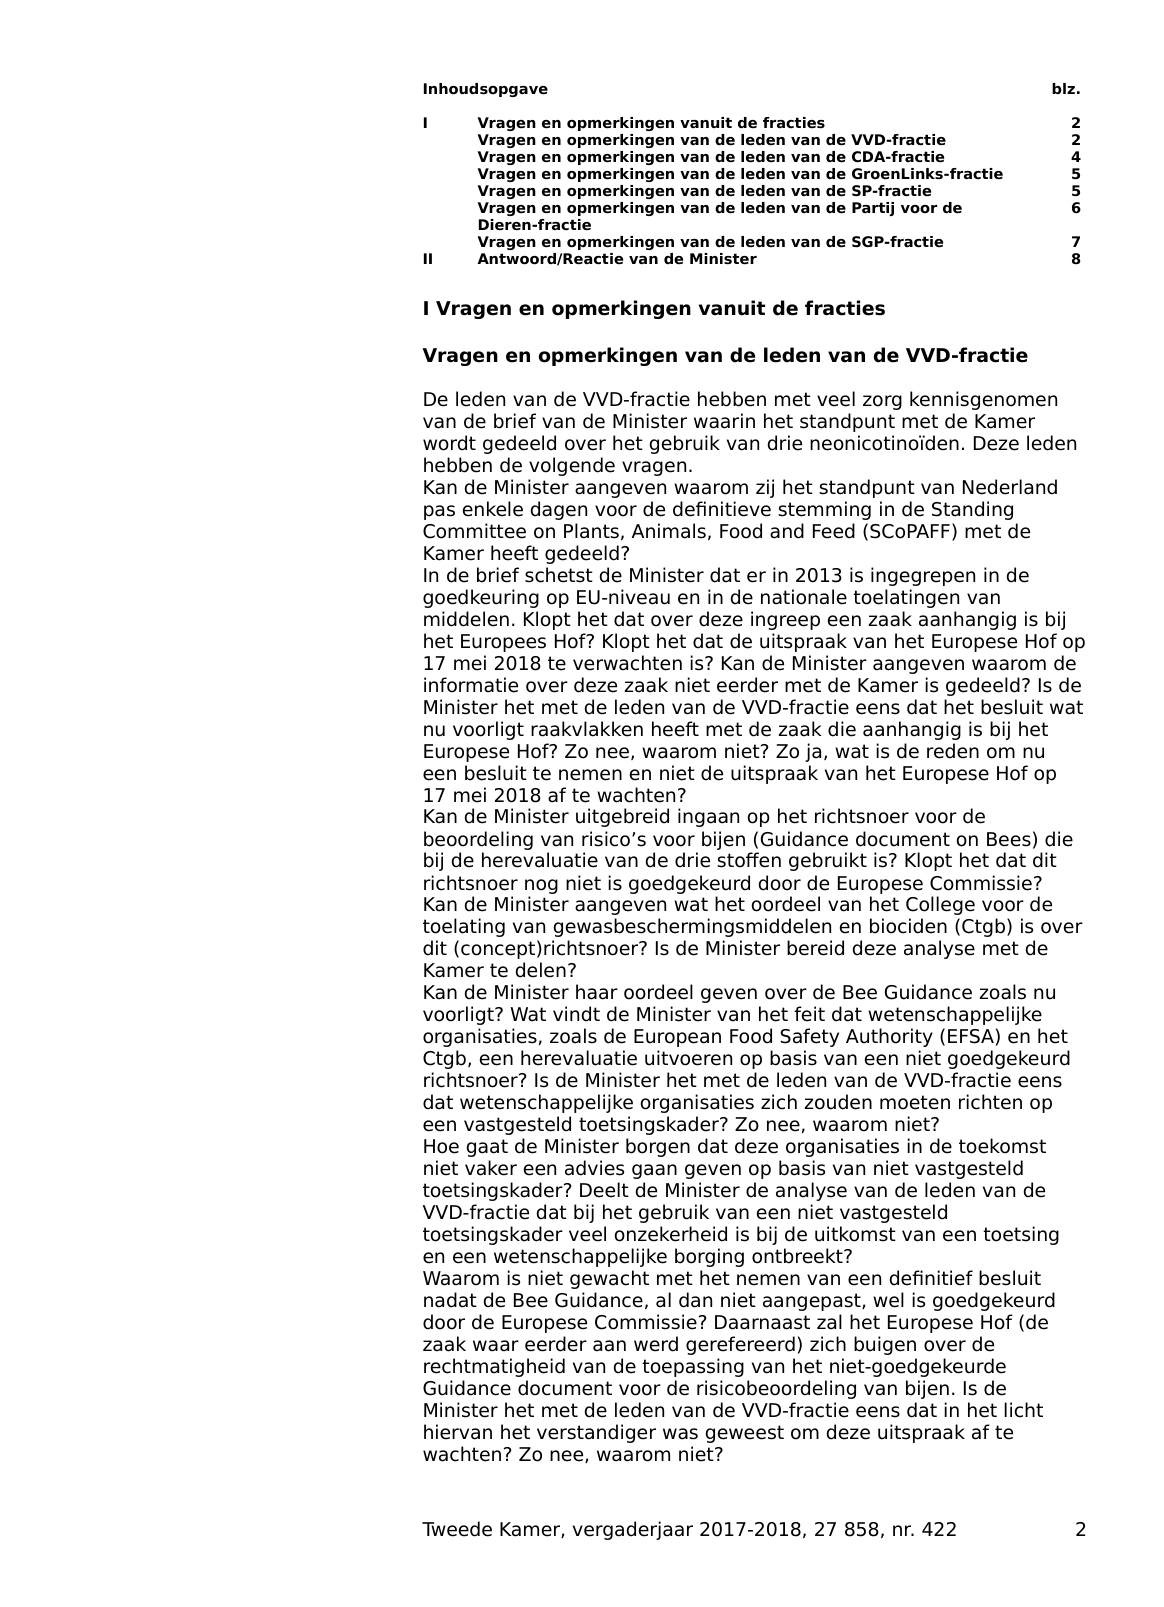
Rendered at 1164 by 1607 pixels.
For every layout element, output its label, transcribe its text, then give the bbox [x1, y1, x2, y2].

table_cell [422, 183, 471, 200]
table_cell [422, 166, 471, 183]
text Kan de Minister haar oordeel geven over de Bee Guidance zoals nu voorligt? Wat vindt de Minister van het feit dat wetenschappelijke organisaties, zoals de European Food Safety Authority (EFSA) en het Ctgb, een herevaluatie uitvoeren op basis van een niet goedgekeurd richtsnoer? Is de Minister het met de leden van de VVD-fractie eens dat wetenschappelijke organisaties zich zouden moeten richten op een vastgesteld toetsingskader? Zo nee, waarom niet? [422, 982, 1087, 1136]
table_cell 4 [1023, 149, 1087, 166]
text In de brief schetst de Minister dat er in 2013 is ingegrepen in de goedkeuring op EU-niveau en in de nationale toelatingen van middelen. Klopt het dat over deze ingreep een zaak aanhangig is bij het Europees Hof? Klopt het dat de uitspraak van het Europese Hof op 17 mei 2018 te verwachten is? Kan de Minister aangeven waarom de informatie over deze zaak niet eerder met de Kamer is gedeeld? Is de Minister het met de leden van de VVD-fractie eens dat het besluit wat nu voorligt raakvlakken heeft met de zaak die aanhangig is bij het Europese Hof? Zo nee, waarom niet? Zo ja, wat is de reden om nu een besluit te nemen en niet de uitspraak van het Europese Hof op 17 mei 2018 af te wachten? [422, 565, 1087, 806]
table_header Inhoudsopgave [422, 81, 1023, 98]
subtitle Vragen en opmerkingen van de leden van de VVD-fractie [422, 345, 1087, 367]
table_cell Vragen en opmerkingen vanuit de fracties [471, 115, 1023, 132]
table_cell 5 [1023, 166, 1087, 183]
table_cell [471, 98, 1023, 115]
text Hoe gaat de Minister borgen dat deze organisaties in de toekomst niet vaker een advies gaan geven op basis van niet vastgesteld toetsingskader? Deelt de Minister de analyse van de leden van de VVD-fractie dat bij het gebruik van een niet vastgesteld toetsingskader veel onzekerheid is bij de uitkomst van een toetsing en een wetenschappelijke borging ontbreekt? [422, 1136, 1087, 1268]
table_header blz. [1023, 81, 1087, 98]
text Kan de Minister uitgebreid ingaan op het richtsnoer voor de beoordeling van risico’s voor bijen (Guidance document on Bees) die bij de herevaluatie van de drie stoffen gebruikt is? Klopt het dat dit richtsnoer nog niet is goedgekeurd door de Europese Commissie? [422, 806, 1087, 894]
table_cell 2 [1023, 132, 1087, 149]
table_cell Vragen en opmerkingen van de leden van de SGP-fractie [471, 234, 1023, 251]
table_cell [422, 98, 471, 115]
table_cell 7 [1023, 234, 1087, 251]
table_cell [1023, 98, 1087, 115]
text Kan de Minister aangeven wat het oordeel van het College voor de toelating van gewasbeschermingsmiddelen en biociden (Ctgb) is over dit (concept)richtsnoer? Is de Minister bereid deze analyse met de Kamer te delen? [422, 894, 1087, 982]
subtitle I Vragen en opmerkingen vanuit de fracties [422, 298, 1087, 320]
table_cell [422, 132, 471, 149]
table_cell Vragen en opmerkingen van de leden van de GroenLinks-fractie [471, 166, 1023, 183]
table_cell 5 [1023, 183, 1087, 200]
table_cell [422, 149, 471, 166]
table_cell 2 [1023, 115, 1087, 132]
table_cell Antwoord/Reactie van de Minister [471, 251, 1023, 268]
table_cell II [422, 251, 471, 268]
text Waarom is niet gewacht met het nemen van een definitief besluit nadat de Bee Guidance, al dan niet aangepast, wel is goedgekeurd door de Europese Commissie? Daarnaast zal het Europese Hof (de zaak waar eerder aan werd gerefereerd) zich buigen over de rechtmatigheid van de toepassing van het niet-goedgekeurde Guidance document voor de risicobeoordeling van bijen. Is de Minister het met de leden van de VVD-fractie eens dat in het licht hiervan het verstandiger was geweest om deze uitspraak af te wachten? Zo nee, waarom niet? [422, 1268, 1087, 1466]
text Kan de Minister aangeven waarom zij het standpunt van Nederland pas enkele dagen voor de definitieve stemming in de Standing Committee on Plants, Animals, Food and Feed (SCoPAFF) met de Kamer heeft gedeeld? [422, 477, 1087, 565]
table_cell Vragen en opmerkingen van de leden van de SP-fractie [471, 183, 1023, 200]
table_cell 8 [1023, 251, 1087, 268]
table_cell Vragen en opmerkingen van de leden van de VVD-fractie [471, 132, 1023, 149]
table_cell Vragen en opmerkingen van de leden van de CDA-fractie [471, 149, 1023, 166]
table_cell [422, 200, 471, 234]
text De leden van de VVD-fractie hebben met veel zorg kennisgenomen van de brief van de Minister waarin het standpunt met de Kamer wordt gedeeld over het gebruik van drie neonicotinoïden. Deze leden hebben de volgende vragen. [422, 389, 1087, 477]
table_cell [422, 234, 471, 251]
table_cell I [422, 115, 471, 132]
table_cell Vragen en opmerkingen van de leden van de Partij voor de Dieren-fractie [471, 200, 1023, 234]
table_cell 6 [1023, 200, 1087, 234]
